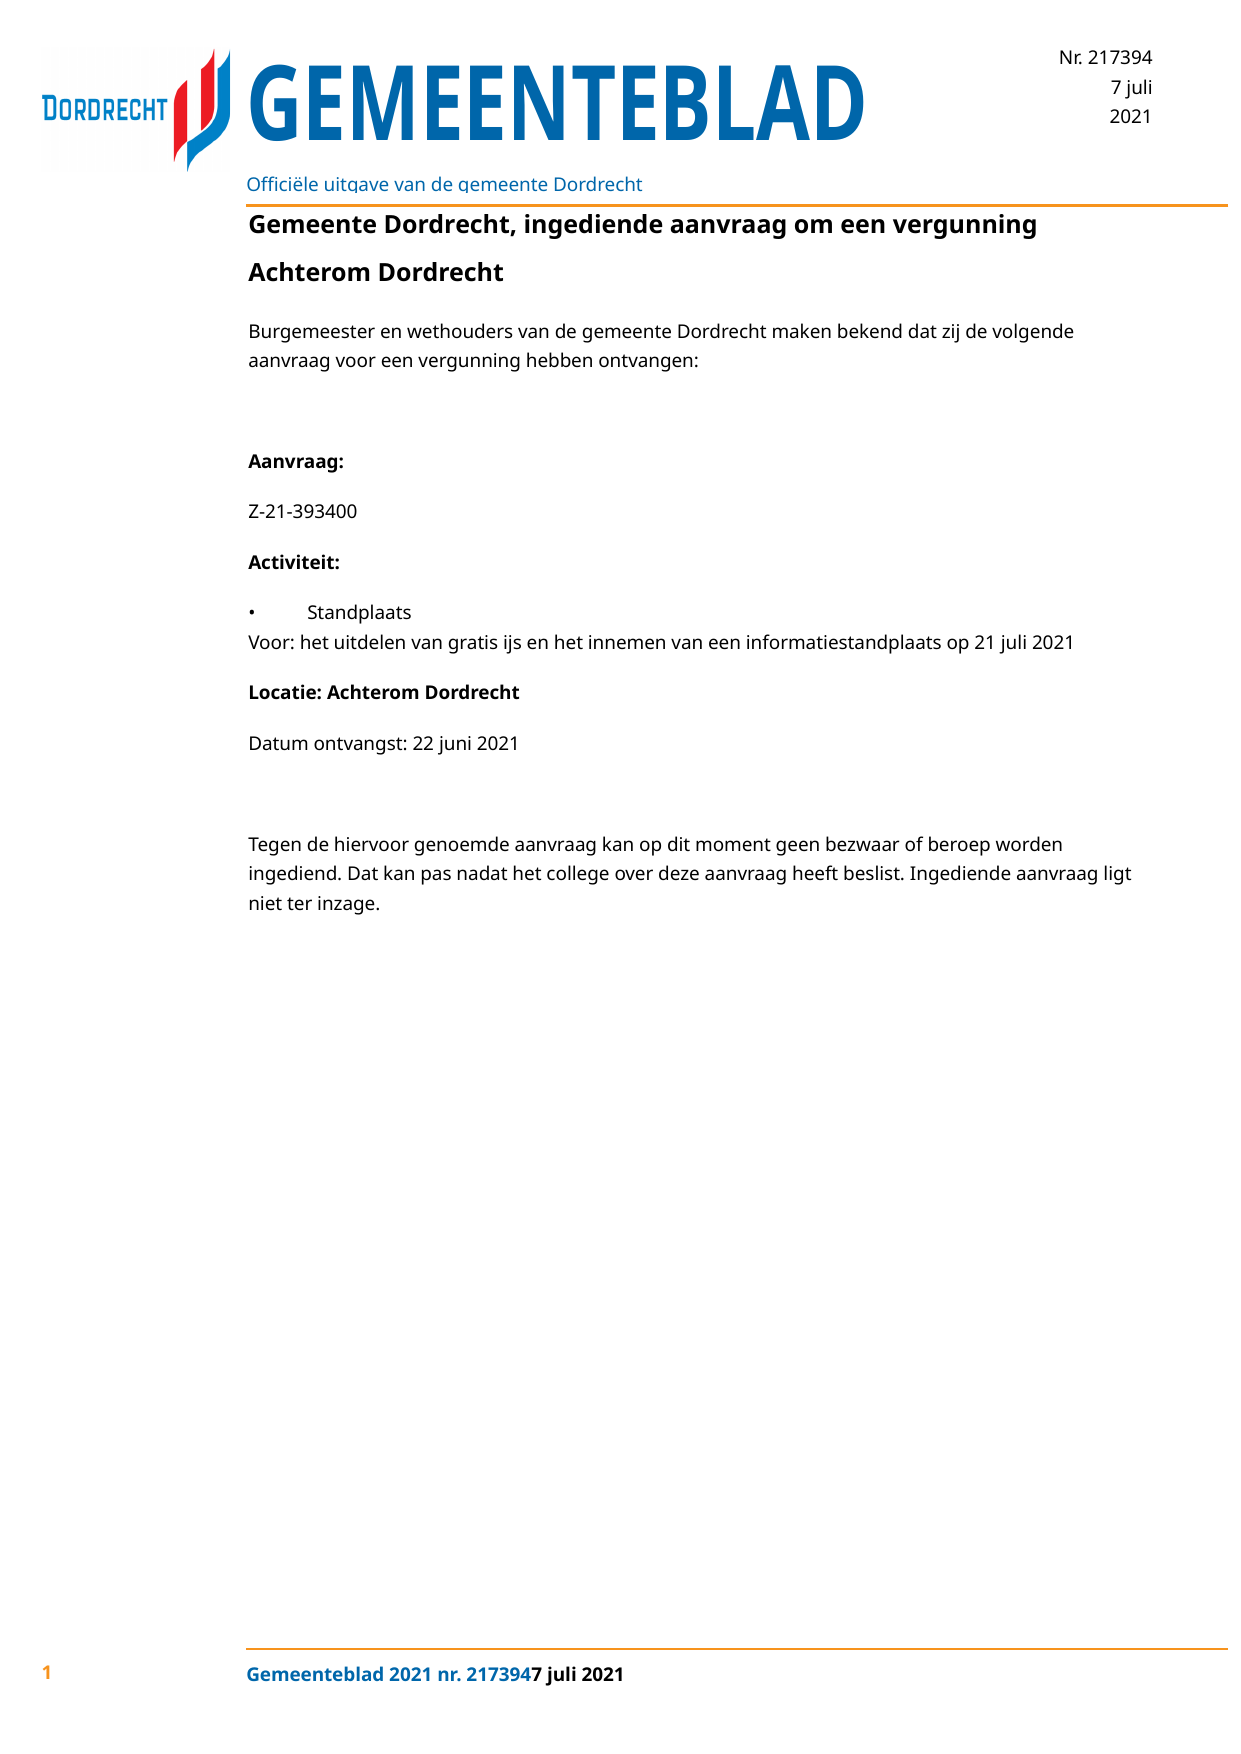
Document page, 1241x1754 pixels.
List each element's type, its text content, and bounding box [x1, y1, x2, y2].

list Standplaats [248, 599, 1152, 625]
picture [41, 47, 231, 172]
text Tegen de hiervoor genoemde aanvraag kan op dit moment geen bezwaar of beroep worden ingediend. Dat kan pas nadat het college over deze aanvraag heeft beslist. Ingediende aanvraag ligt niet ter inzage. [248, 831, 1152, 916]
text Burgemeester en wethouders van de gemeente Dordrecht maken bekend dat zij de volgende aanvraag voor een vergunning hebben ontvangen: [248, 318, 1152, 373]
text Voor: het uitdelen van gratis ijs en het innemen van een informatiestandplaats op 21 juli 2021 [248, 629, 1152, 655]
text Locatie: Achterom Dordrecht [248, 679, 1152, 705]
text Datum ontvangst: 22 juni 2021 [248, 730, 1152, 756]
text Aanvraag: [248, 448, 1152, 474]
text Activiteit: [248, 549, 1152, 575]
text Z-21-393400 [248, 499, 1152, 524]
text Gemeente Dordrecht, ingediende aanvraag om een vergunning Achterom Dordrecht [248, 207, 1152, 288]
